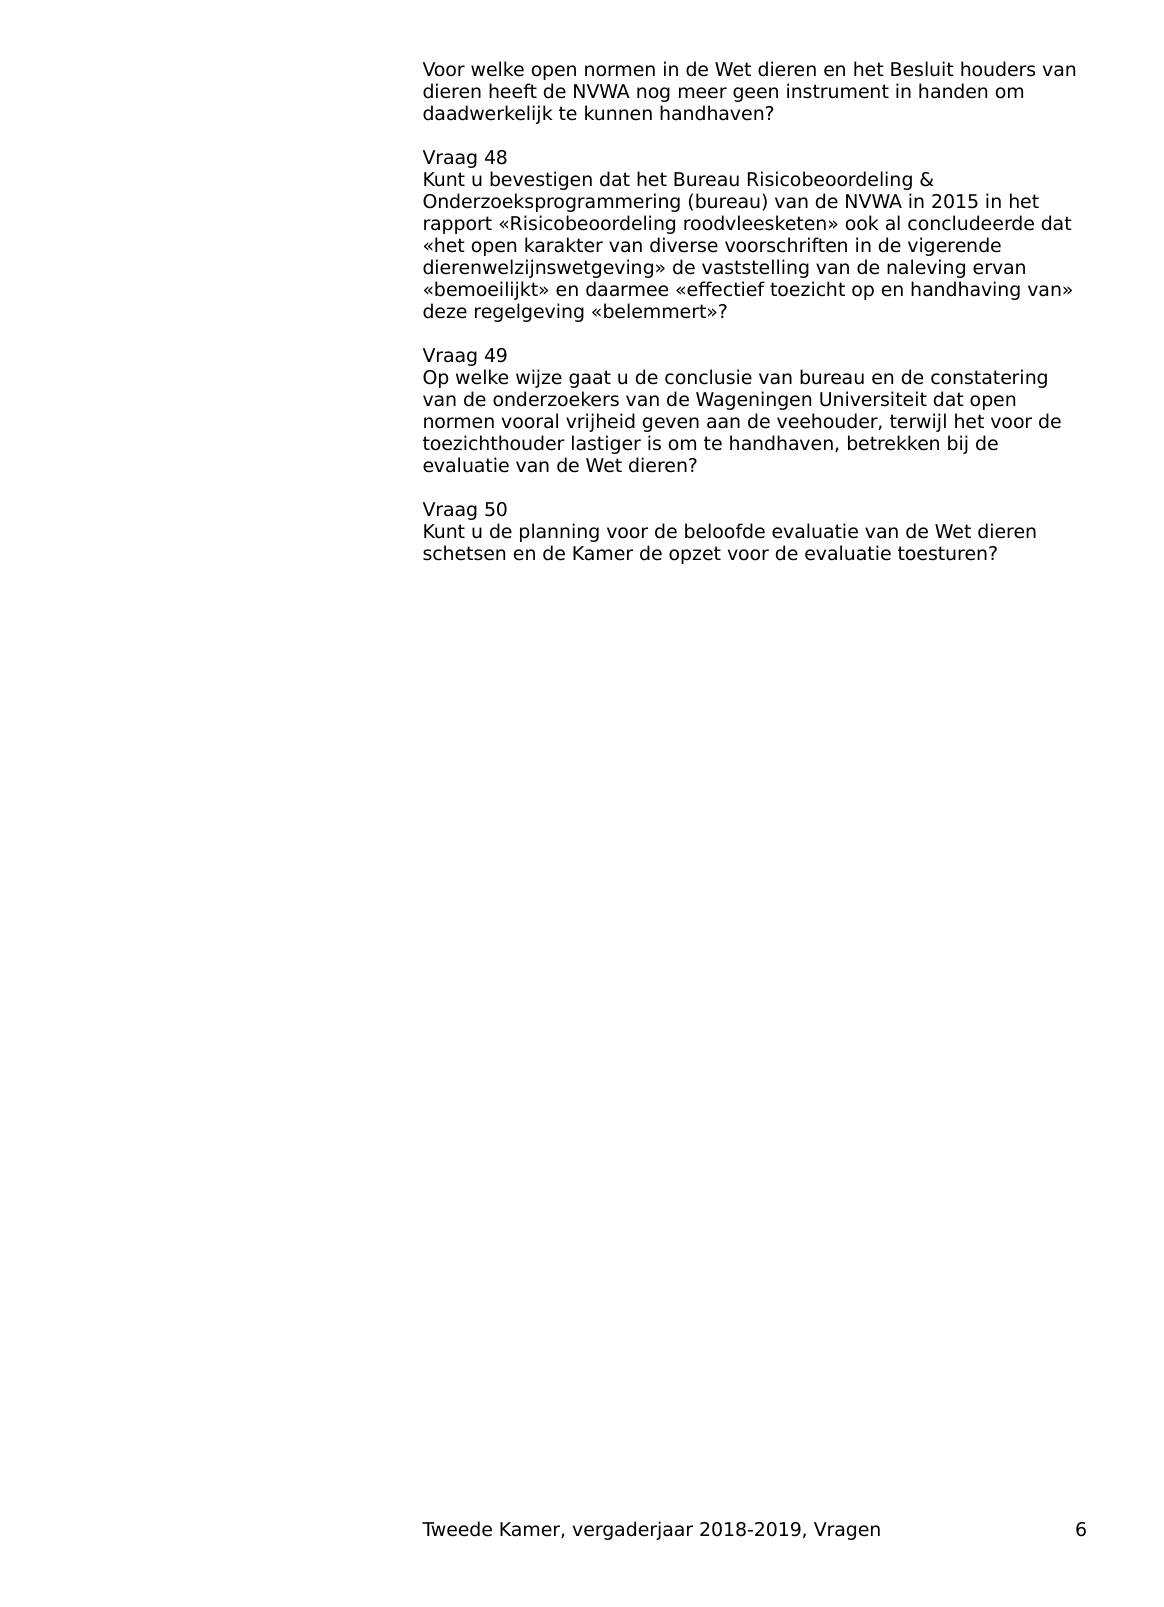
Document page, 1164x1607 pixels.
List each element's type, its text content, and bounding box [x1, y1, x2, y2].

text Vraag 48 [422, 147, 1087, 169]
text Kunt u bevestigen dat het Bureau Risicobeoordeling & Onderzoeksprogrammering (bureau) van de NVWA in 2015 in het rapport «Risicobeoordeling roodvleesketen» ook al concludeerde dat «het open karakter van diverse voorschriften in de vigerende dierenwelzijnswetgeving» de vaststelling van de naleving ervan «bemoeilijkt» en daarmee «effectief toezicht op en handhaving van» deze regelgeving «belemmert»? [422, 169, 1087, 323]
text Kunt u de planning voor de beloofde evaluatie van de Wet dieren schetsen en de Kamer de opzet voor de evaluatie toesturen? [422, 521, 1087, 565]
text Vraag 49 [422, 345, 1087, 367]
text Vraag 50 [422, 499, 1087, 521]
text Voor welke open normen in de Wet dieren en het Besluit houders van dieren heeft de NVWA nog meer geen instrument in handen om daadwerkelijk te kunnen handhaven? [422, 59, 1087, 125]
text Op welke wijze gaat u de conclusie van bureau en de constatering van de onderzoekers van de Wageningen Universiteit dat open normen vooral vrijheid geven aan de veehouder, terwijl het voor de toezichthouder lastiger is om te handhaven, betrekken bij de evaluatie van de Wet dieren? [422, 367, 1087, 477]
